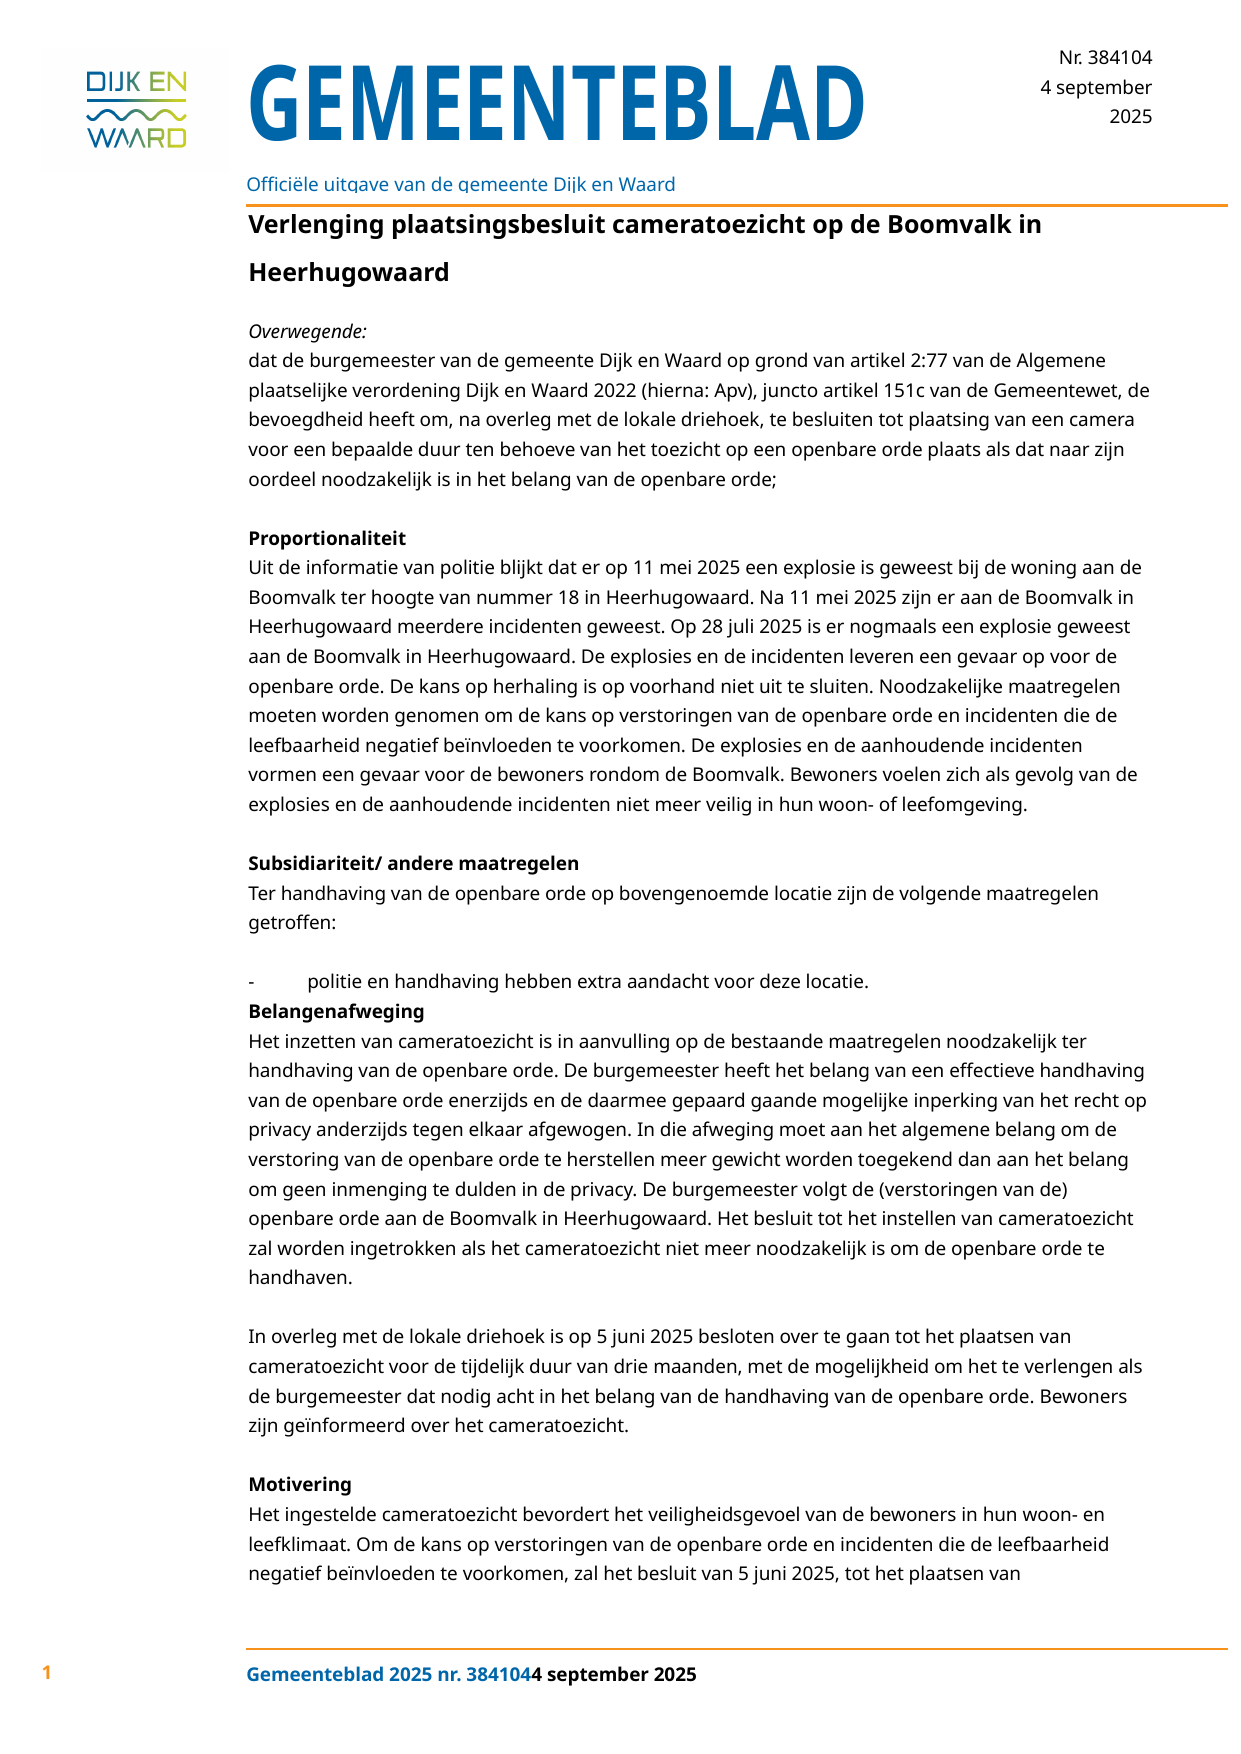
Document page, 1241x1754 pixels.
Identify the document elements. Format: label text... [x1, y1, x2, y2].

text Het inzetten van cameratoezicht is in aanvulling op de bestaande maatregelen noodzakelijk ter handhaving van de openbare orde. De burgemeester heeft het belang van een effectieve handhaving van de openbare orde enerzijds en de daarmee gepaard gaande mogelijke inperking van het recht op privacy anderzijds tegen elkaar afgewogen. In die afweging moet aan het algemene belang om de verstoring van de openbare orde te herstellen meer gewicht worden toegekend dan aan het belang om geen inmenging te dulden in de privacy. De burgemeester volgt de (verstoringen van de) openbare orde aan de Boomvalk in Heerhugowaard. Het besluit tot het instellen van cameratoezicht zal worden ingetrokken als het cameratoezicht niet meer noodzakelijk is om de openbare orde te handhaven. [248, 1028, 1152, 1290]
text dat de burgemeester van de gemeente Dijk en Waard op grond van artikel 2:77 van de Algemene plaatselijke verordening Dijk en Waard 2022 (hierna: Apv), juncto artikel 151c van de Gemeentewet, de bevoegdheid heeft om, na overleg met de lokale driehoek, te besluiten tot plaatsing van een camera voor een bepaalde duur ten behoeve van het toezicht op een openbare orde plaats als dat naar zijn oordeel noodzakelijk is in het belang van de openbare orde; [248, 347, 1152, 492]
text Proportionaliteit [248, 525, 1152, 551]
text Ter handhaving van de openbare orde op bovengenoemde locatie zijn de volgende maatregelen getroffen: [248, 880, 1152, 935]
text Subsidiariteit/ andere maatregelen [248, 850, 1152, 876]
text Belangenafweging [248, 998, 1152, 1024]
text Motivering [248, 1472, 1152, 1497]
list politie en handhaving hebben extra aandacht voor deze locatie. [248, 969, 1152, 994]
text Verlenging plaatsingsbesluit cameratoezicht op de Boomvalk in Heerhugowaard [248, 207, 1152, 288]
text Het ingestelde cameratoezicht bevordert het veiligheidsgevoel van de bewoners in hun woon- en leefklimaat. Om de kans op verstoringen van de openbare orde en incidenten die de leefbaarheid negatief beïnvloeden te voorkomen, zal het besluit van 5 juni 2025, tot het plaatsen van [248, 1501, 1152, 1586]
text Overwegende: [248, 318, 1152, 344]
picture [41, 47, 231, 172]
text Uit de informatie van politie blijkt dat er op 11 mei 2025 een explosie is geweest bij de woning aan de Boomvalk ter hoogte van nummer 18 in Heerhugowaard. Na 11 mei 2025 zijn er aan de Boomvalk in Heerhugowaard meerdere incidenten geweest. Op 28 juli 2025 is er nogmaals een explosie geweest aan de Boomvalk in Heerhugowaard. De explosies en de incidenten leveren een gevaar op voor de openbare orde. De kans op herhaling is op voorhand niet uit te sluiten. Noodzakelijke maatregelen moeten worden genomen om de kans op verstoringen van de openbare orde en incidenten die de leefbaarheid negatief beïnvloeden te voorkomen. De explosies en de aanhoudende incidenten vormen een gevaar voor de bewoners rondom de Boomvalk. Bewoners voelen zich als gevolg van de explosies en de aanhoudende incidenten niet meer veilig in hun woon- of leefomgeving. [248, 554, 1152, 817]
text In overleg met de lokale driehoek is op 5 juni 2025 besloten over te gaan tot het plaatsen van cameratoezicht voor de tijdelijk duur van drie maanden, met de mogelijkheid om het te verlengen als de burgemeester dat nodig acht in het belang van de handhaving van de openbare orde. Bewoners zijn geïnformeerd over het cameratoezicht. [248, 1324, 1152, 1438]
